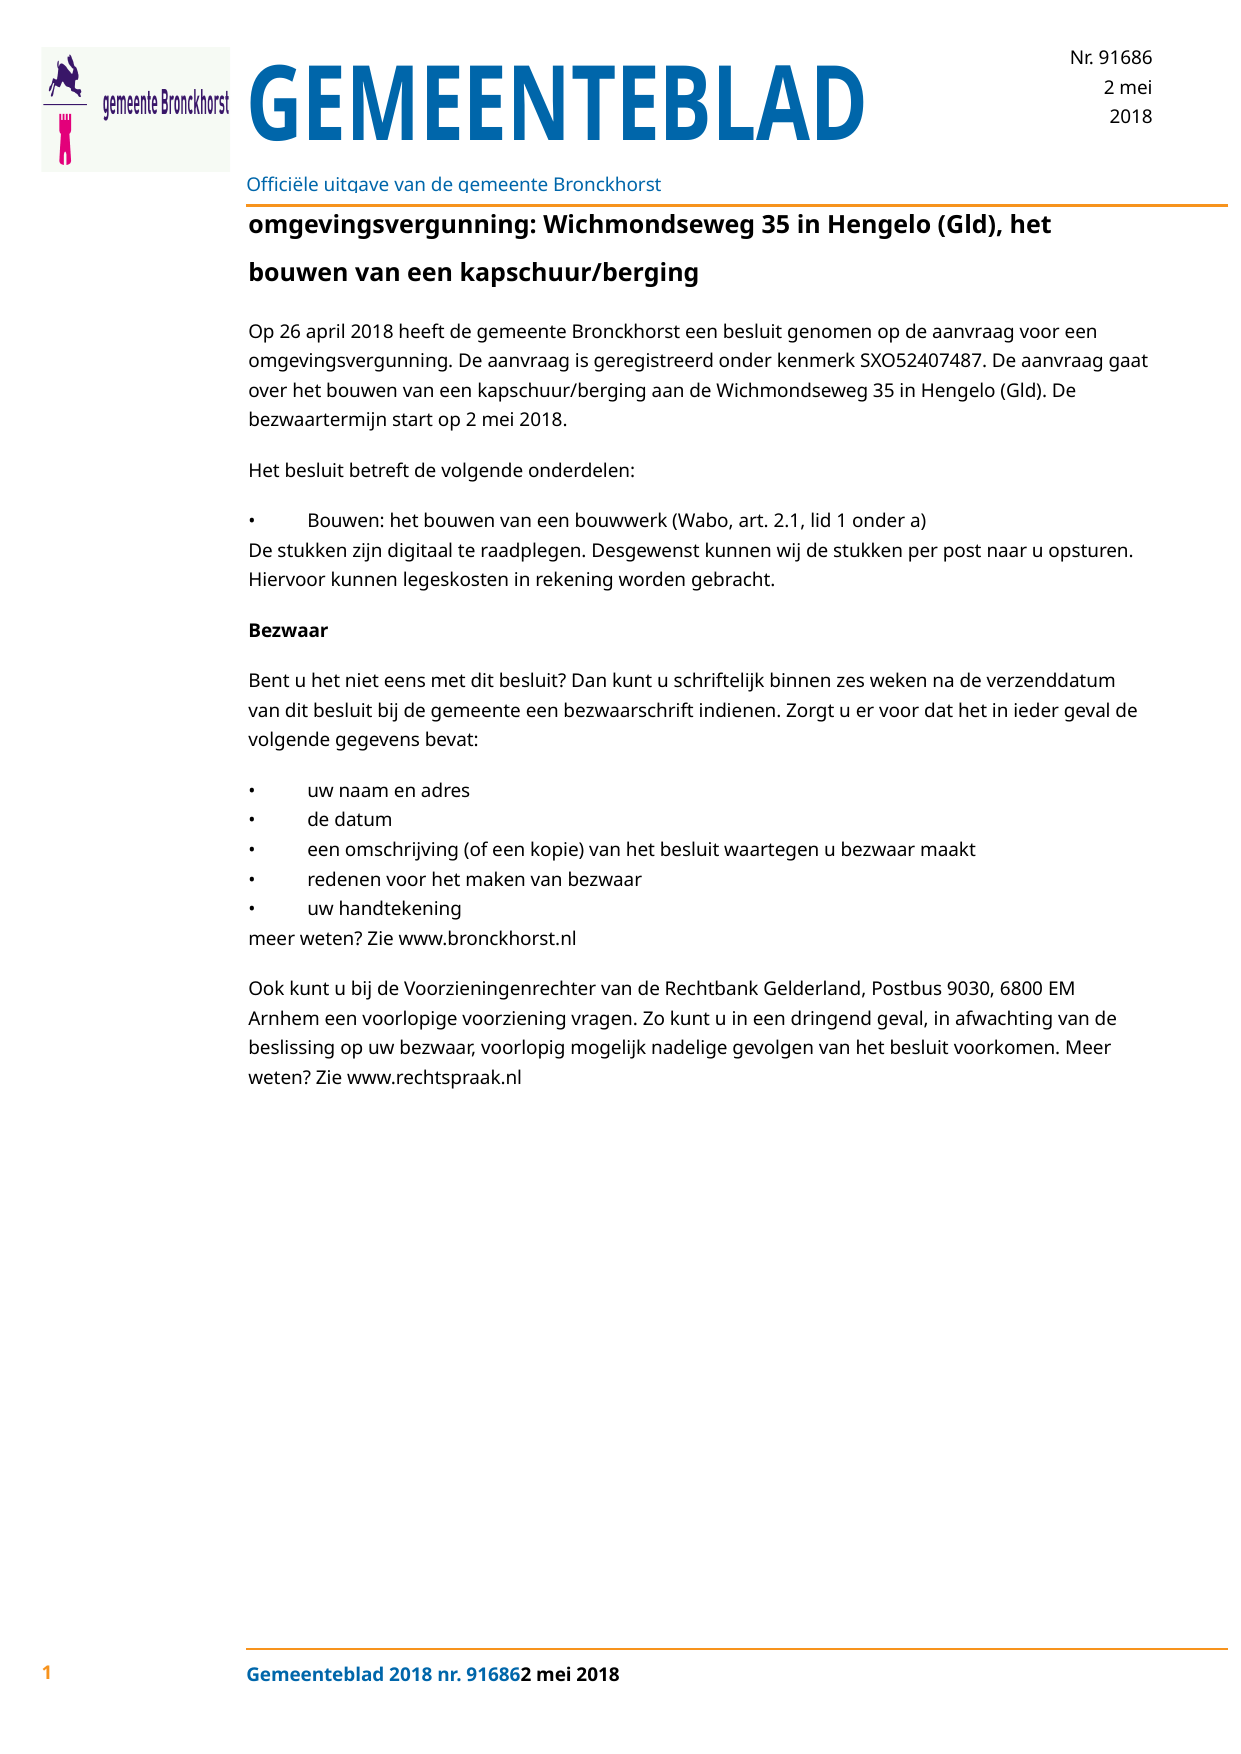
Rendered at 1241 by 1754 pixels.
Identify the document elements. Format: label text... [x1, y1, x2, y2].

text omgevingsvergunning: Wichmondseweg 35 in Hengelo (Gld), het bouwen van een kapschuur/berging [248, 207, 1152, 288]
text Op 26 april 2018 heeft de gemeente Bronckhorst een besluit genomen op de aanvraag voor een omgevingsvergunning. De aanvraag is geregistreerd onder kenmerk SXO52407487. De aanvraag gaat over het bouwen van een kapschuur/berging aan de Wichmondseweg 35 in Hengelo (Gld). De bezwaartermijn start op 2 mei 2018. [248, 318, 1152, 432]
list uw handtekening [248, 895, 1152, 921]
text Bezwaar [248, 617, 1152, 643]
text De stukken zijn digitaal te raadplegen. Desgewenst kunnen wij de stukken per post naar u opsturen. Hiervoor kunnen legeskosten in rekening worden gebracht. [248, 537, 1152, 592]
text Bent u het niet eens met dit besluit? Dan kunt u schriftelijk binnen zes weken na de verzenddatum van dit besluit bij de gemeente een bezwaarschrift indienen. Zorgt u er voor dat het in ieder geval de volgende gegevens bevat: [248, 667, 1152, 752]
text Het besluit betreft de volgende onderdelen: [248, 457, 1152, 483]
list redenen voor het maken van bezwaar [248, 866, 1152, 892]
picture [41, 47, 231, 172]
list uw naam en adres [248, 777, 1152, 803]
text meer weten? Zie www.bronckhorst.nl [248, 925, 1152, 951]
list de datum [248, 807, 1152, 832]
list een omschrijving (of een kopie) van het besluit waartegen u bezwaar maakt [248, 836, 1152, 862]
list Bouwen: het bouwen van een bouwwerk (Wabo, art. 2.1, lid 1 onder a) [248, 507, 1152, 533]
text Ook kunt u bij de Voorzieningenrechter van de Rechtbank Gelderland, Postbus 9030, 6800 EM Arnhem een voorlopige voorziening vragen. Zo kunt u in een dringend geval, in afwachting van de beslissing op uw bezwaar, voorlopig mogelijk nadelige gevolgen van het besluit voorkomen. Meer weten? Zie www.rechtspraak.nl [248, 975, 1152, 1090]
